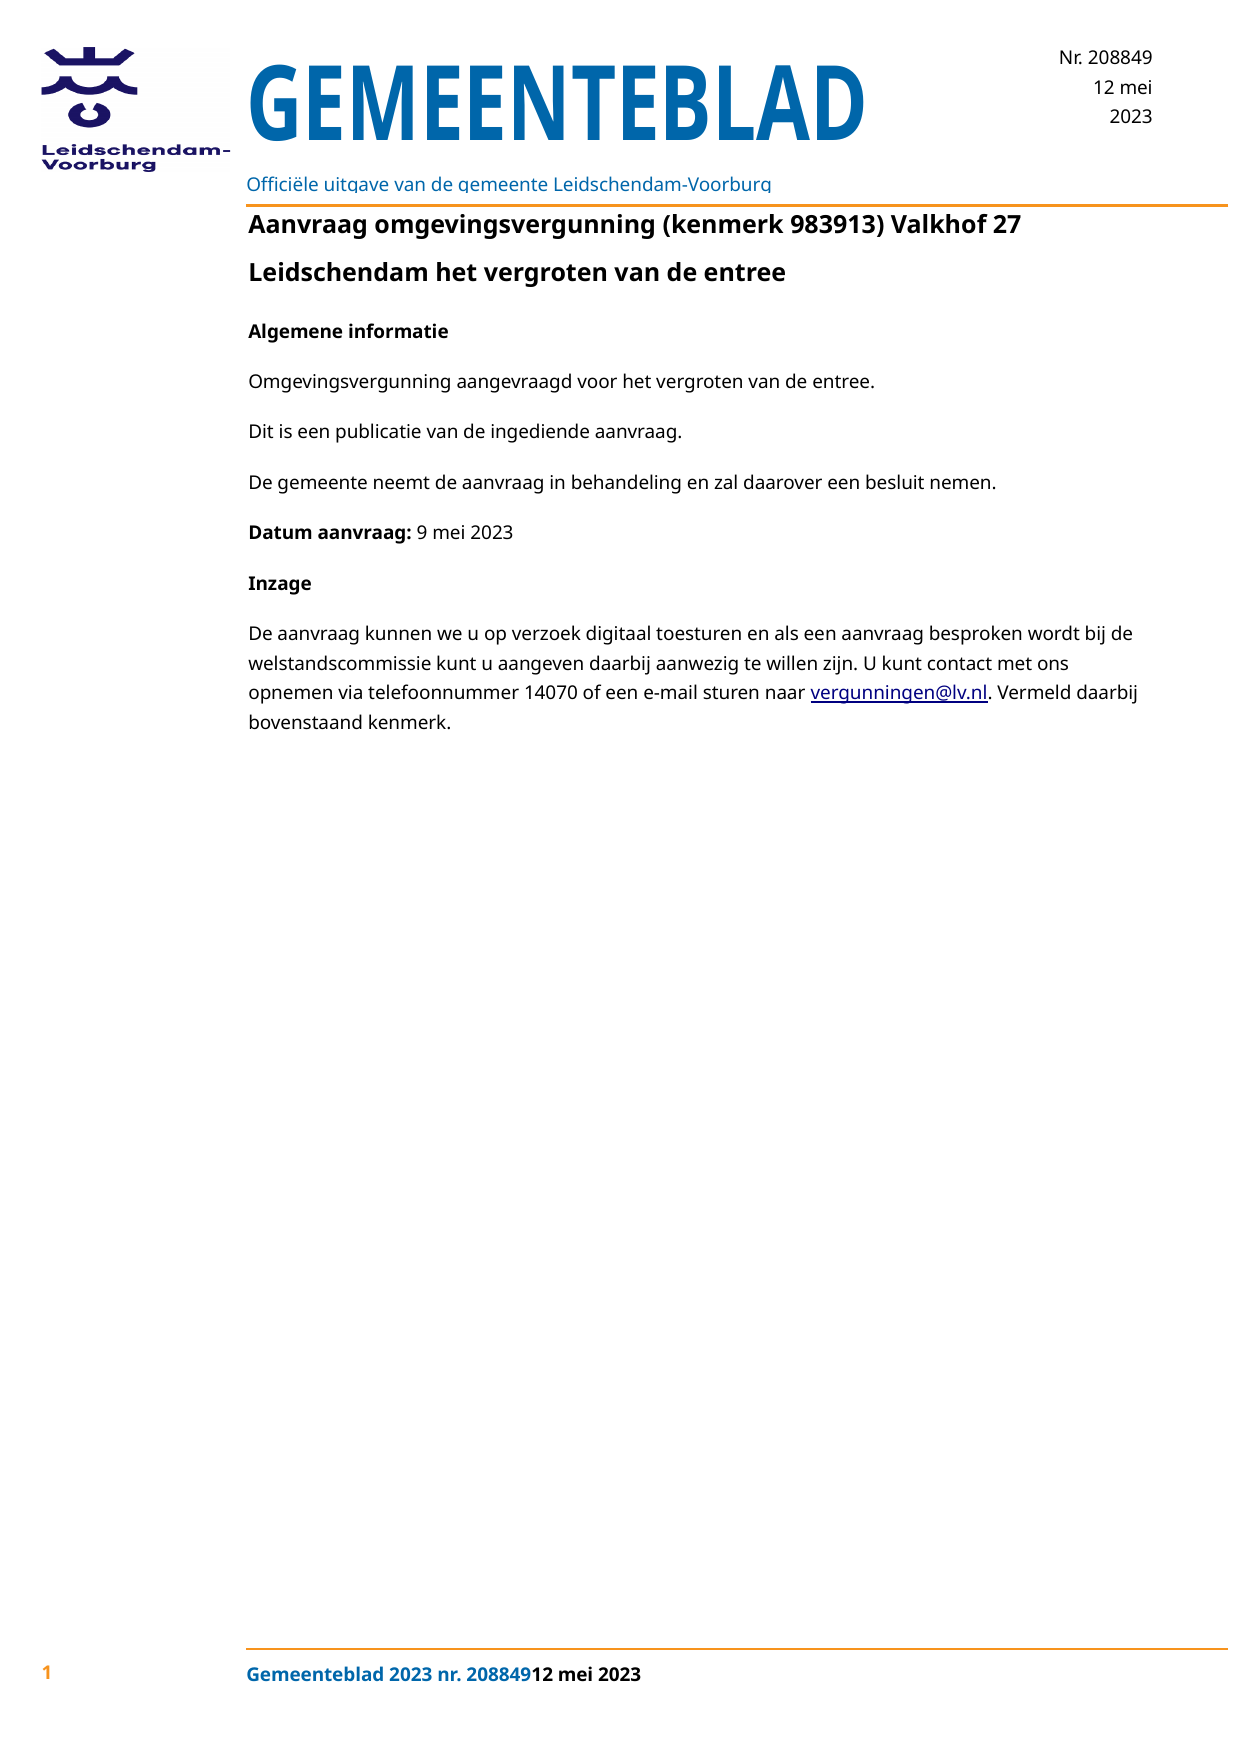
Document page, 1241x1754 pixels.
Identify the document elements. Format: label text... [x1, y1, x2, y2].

text Inzage [248, 570, 1152, 596]
text Omgevingsvergunning aangevraagd voor het vergroten van de entree. [248, 368, 1152, 394]
text De aanvraag kunnen we u op verzoek digitaal toesturen en als een aanvraag besproken wordt bij de welstandscommissie kunt u aangeven daarbij aanwezig te willen zijn. U kunt contact met ons opnemen via telefoonnummer 14070 of een e-mail sturen naar vergunningen@lv.nl. Vermeld daarbij bovenstaand kenmerk. [248, 620, 1152, 735]
text Datum aanvraag: 9 mei 2023 [248, 519, 1152, 545]
text Dit is een publicatie van de ingediende aanvraag. [248, 419, 1152, 444]
picture [41, 47, 231, 172]
text De gemeente neemt de aanvraag in behandeling en zal daarover een besluit nemen. [248, 469, 1152, 495]
text Algemene informatie [248, 318, 1152, 344]
text Aanvraag omgevingsvergunning (kenmerk 983913) Valkhof 27 Leidschendam het vergroten van de entree [248, 207, 1152, 288]
